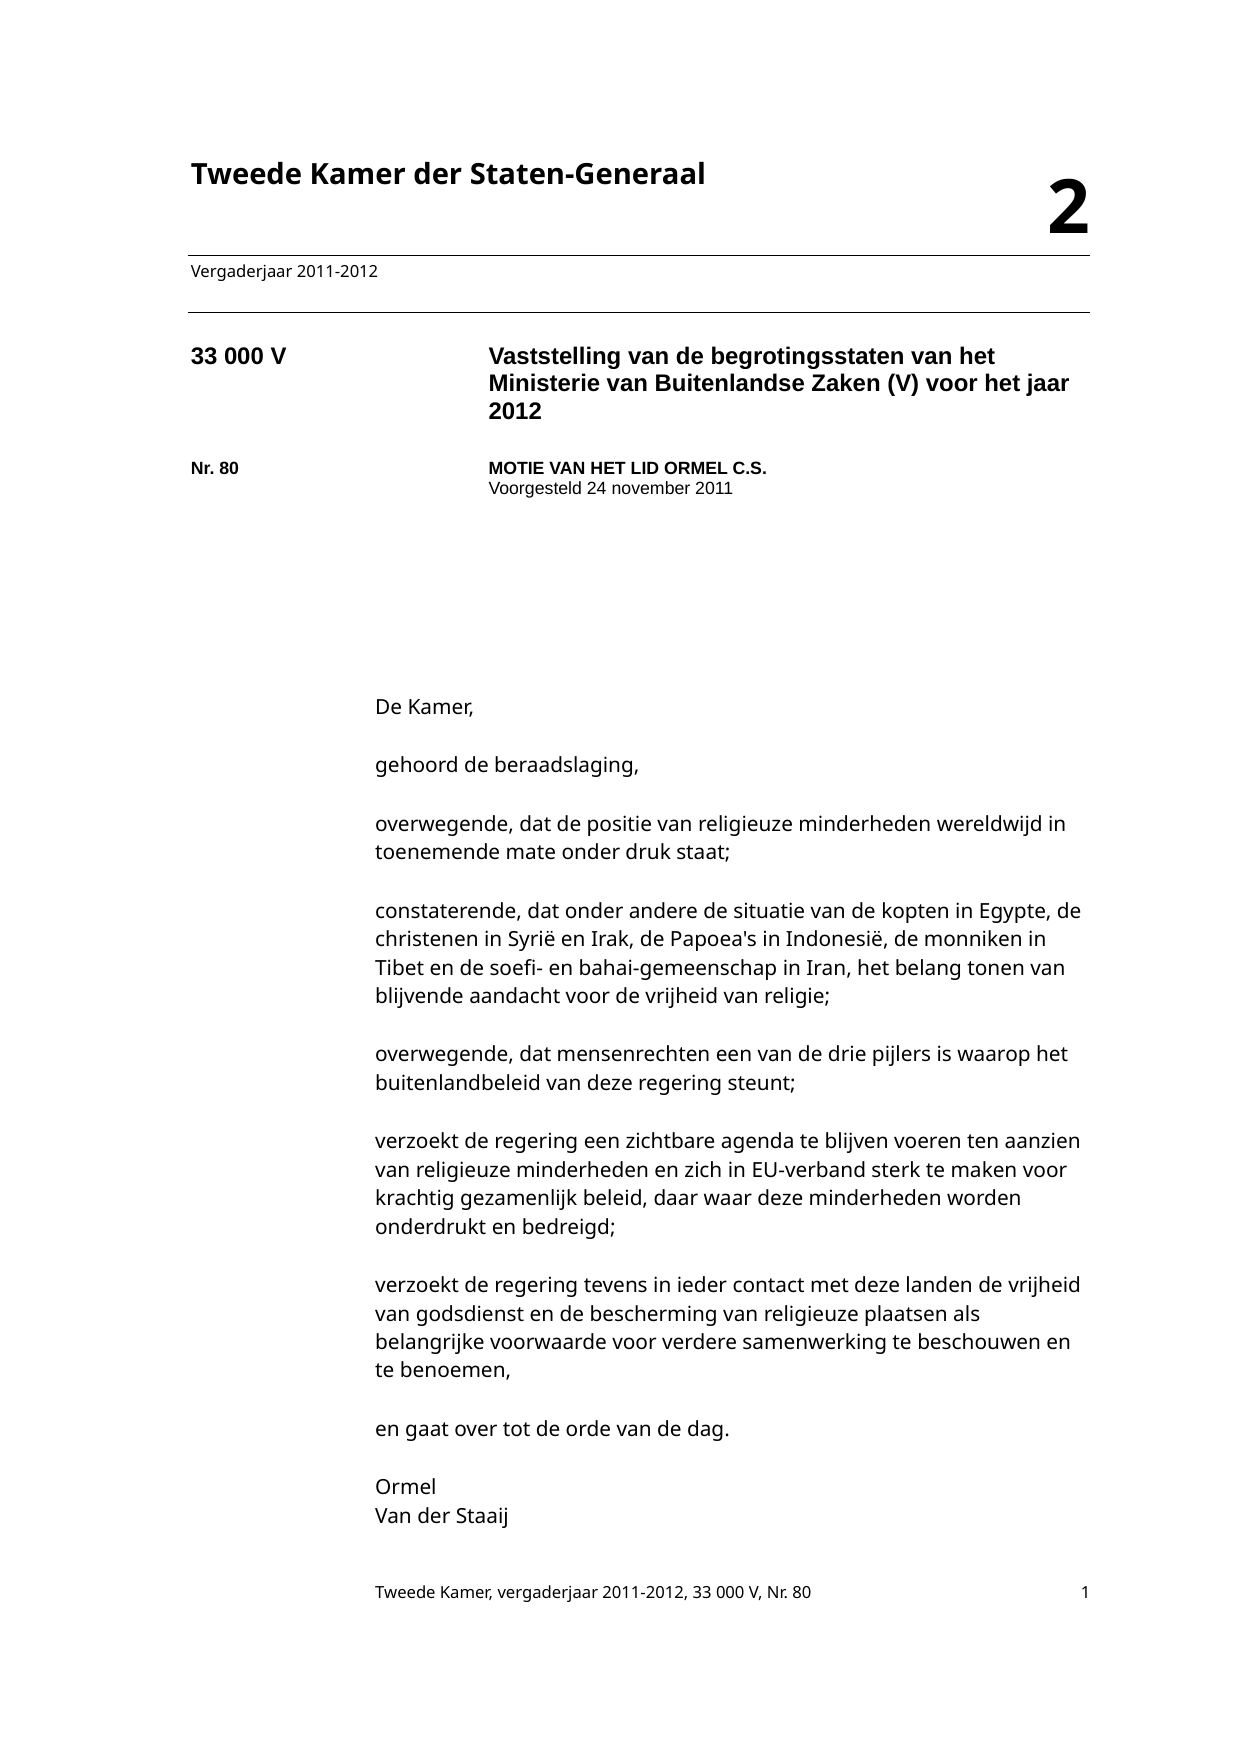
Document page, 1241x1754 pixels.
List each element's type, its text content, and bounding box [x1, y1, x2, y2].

text en gaat over tot de orde van de dag. [375, 1414, 1090, 1442]
table_header 2 [910, 150, 1090, 255]
table_header Tweede Kamer der Staten-Generaal [188, 150, 909, 255]
text Ormel [375, 1472, 1090, 1501]
table_cell Nr. 80 [188, 455, 485, 573]
text overwegende, dat de positie van religieuze minderheden wereldwijd in toenemende mate onder druk staat; [375, 809, 1090, 866]
text overwegende, dat mensenrechten een van de drie pijlers is waarop het buitenlandbeleid van deze regering steunt; [375, 1039, 1090, 1096]
text gehoord de beraadslaging, [375, 751, 1090, 779]
table_cell MOTIE VAN HET LID ORMEL C.S. Voorgesteld 24 november 2011 [485, 455, 1090, 573]
table_cell [485, 313, 1090, 339]
text constaterende, dat onder andere de situatie van de kopten in Egypte, de christenen in Syrië en Irak, de Papoea's in Indonesië, de monniken in Tibet en de soefi- en bahai-gemeenschap in Iran, het belang tonen van blijvende aandacht voor de vrijheid van religie; [375, 896, 1090, 1009]
text verzoekt de regering tevens in ieder contact met deze landen de vrijheid van godsdienst en de bescherming van religieuze plaatsen als belangrijke voorwaarde voor verdere samenwerking te beschouwen en te benoemen, [375, 1270, 1090, 1384]
text Van der Staaij [375, 1501, 1090, 1529]
text De Kamer, [375, 692, 1090, 721]
table_cell [188, 313, 485, 339]
table_cell 33 000 V [188, 339, 485, 454]
table_cell [485, 256, 1090, 312]
text verzoekt de regering een zichtbare agenda te blijven voeren ten aanzien van religieuze minderheden en zich in EU-verband sterk te maken voor krachtig gezamenlijk beleid, daar waar deze minderheden worden onderdrukt en bedreigd; [375, 1126, 1090, 1240]
table_cell Vergaderjaar 2011-2012 [188, 256, 485, 312]
table_cell Vaststelling van de begrotingsstaten van het Ministerie van Buitenlandse Zaken (V) voor het jaar 2012 [485, 339, 1090, 454]
